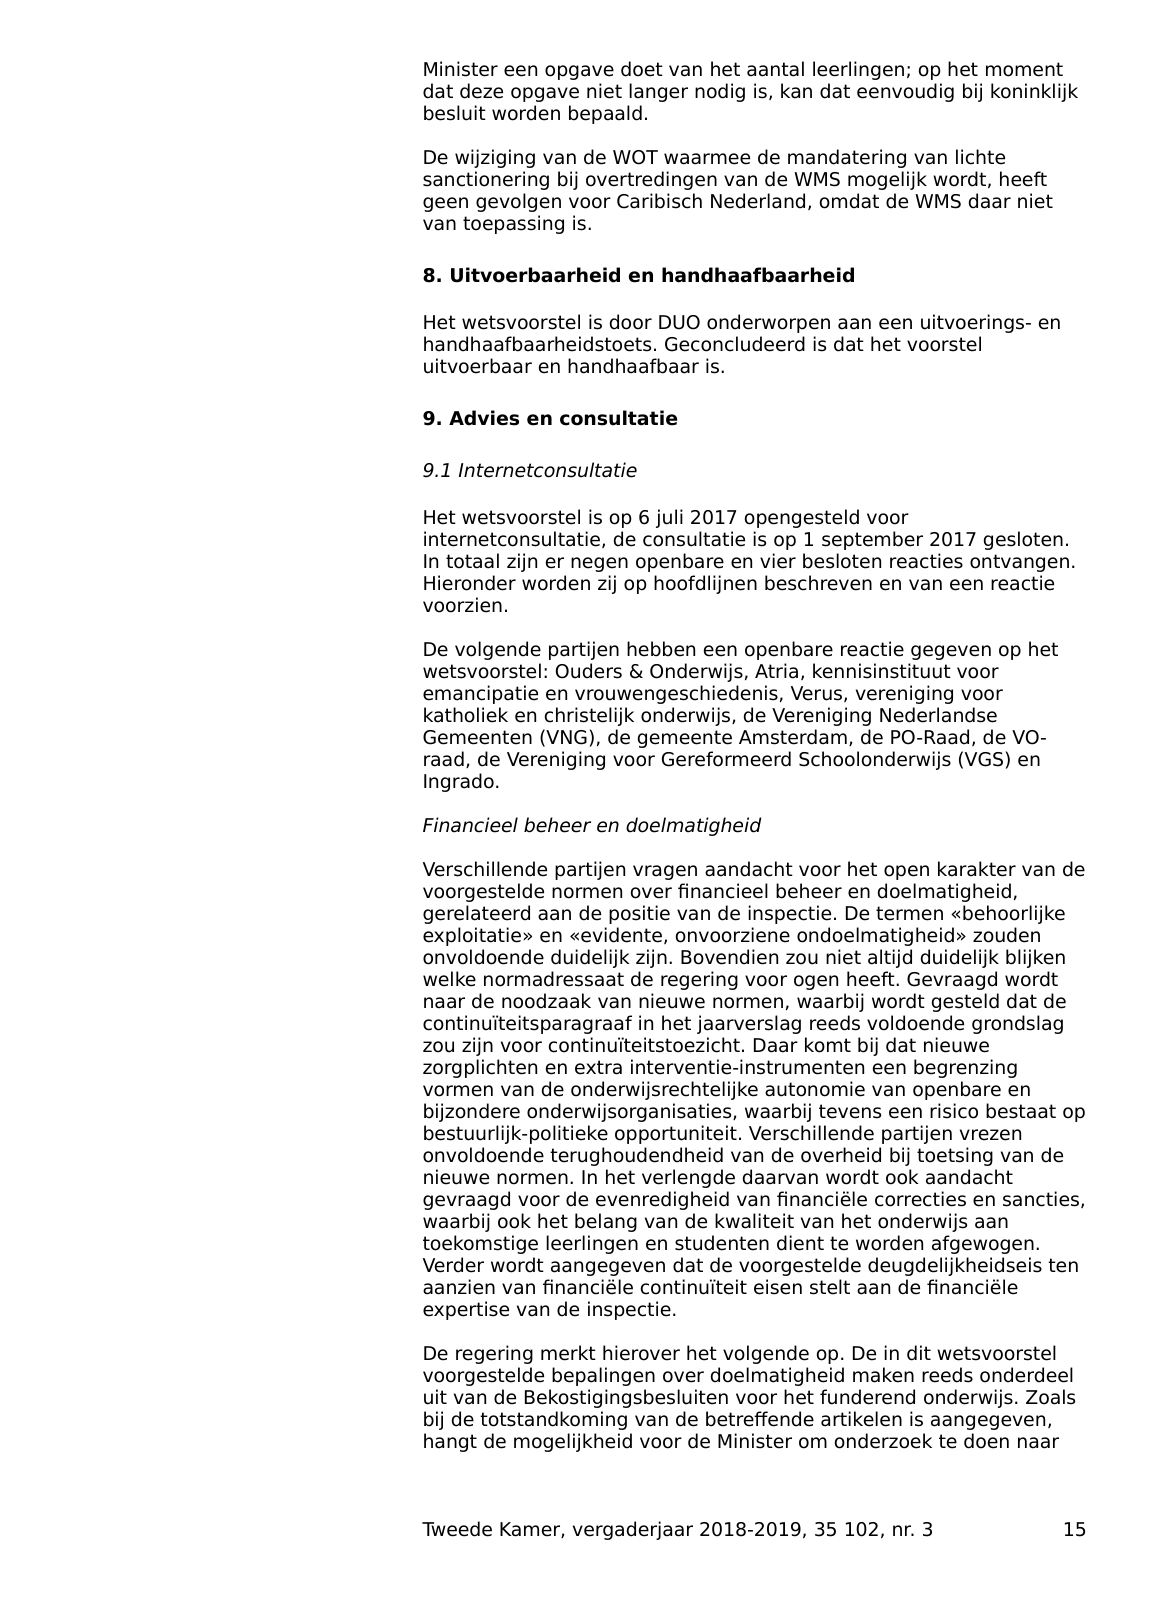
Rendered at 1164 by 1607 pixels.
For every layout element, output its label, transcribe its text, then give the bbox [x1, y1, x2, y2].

text Het wetsvoorstel is op 6 juli 2017 opengesteld voor internetconsultatie, de consultatie is op 1 september 2017 gesloten. In totaal zijn er negen openbare en vier besloten reacties ontvangen. Hieronder worden zij op hoofdlijnen beschreven en van een reactie voorzien. [422, 507, 1087, 617]
text Minister een opgave doet van het aantal leerlingen; op het moment dat deze opgave niet langer nodig is, kan dat eenvoudig bij koninklijk besluit worden bepaald. [422, 59, 1087, 125]
subtitle 9.1 Internetconsultatie [422, 460, 1087, 482]
text De volgende partijen hebben een openbare reactie gegeven op het wetsvoorstel: Ouders & Onderwijs, Atria, kennisinstituut voor emancipatie en vrouwengeschiedenis, Verus, vereniging voor katholiek en christelijk onderwijs, de Vereniging Nederlandse Gemeenten (VNG), de gemeente Amsterdam, de PO-Raad, de VO-raad, de Vereniging voor Gereformeerd Schoolonderwijs (VGS) en Ingrado. [422, 639, 1087, 793]
text Het wetsvoorstel is door DUO onderworpen aan een uitvoerings- en handhaafbaarheidstoets. Geconcludeerd is dat het voorstel uitvoerbaar en handhaafbaar is. [422, 312, 1087, 378]
subtitle 9. Advies en consultatie [422, 408, 1087, 430]
text Verschillende partijen vragen aandacht voor het open karakter van de voorgestelde normen over financieel beheer en doelmatigheid, gerelateerd aan de positie van de inspectie. De termen «behoorlijke exploitatie» en «evidente, onvoorziene ondoelmatigheid» zouden onvoldoende duidelijk zijn. Bovendien zou niet altijd duidelijk blijken welke normadressaat de regering voor ogen heeft. Gevraagd wordt naar de noodzaak van nieuwe normen, waarbij wordt gesteld dat de continuïteitsparagraaf in het jaarverslag reeds voldoende grondslag zou zijn voor continuïteitstoezicht. Daar komt bij dat nieuwe zorgplichten en extra interventie-instrumenten een begrenzing vormen van de onderwijsrechtelijke autonomie van openbare en bijzondere onderwijsorganisaties, waarbij tevens een risico bestaat op bestuurlijk-politieke opportuniteit. Verschillende partijen vrezen onvoldoende terughoudendheid van de overheid bij toetsing van de nieuwe normen. In het verlengde daarvan wordt ook aandacht gevraagd voor de evenredigheid van financiële correcties en sancties, waarbij ook het belang van de kwaliteit van het onderwijs aan toekomstige leerlingen en studenten dient te worden afgewogen. Verder wordt aangegeven dat de voorgestelde deugdelijkheidseis ten aanzien van financiële continuïteit eisen stelt aan de financiële expertise van de inspectie. [422, 859, 1087, 1321]
text De wijziging van de WOT waarmee de mandatering van lichte sanctionering bij overtredingen van de WMS mogelijk wordt, heeft geen gevolgen voor Caribisch Nederland, omdat de WMS daar niet van toepassing is. [422, 147, 1087, 235]
subtitle Financieel beheer en doelmatigheid [422, 815, 1087, 837]
subtitle 8. Uitvoerbaarheid en handhaafbaarheid [422, 265, 1087, 287]
text De regering merkt hierover het volgende op. De in dit wetsvoorstel voorgestelde bepalingen over doelmatigheid maken reeds onderdeel uit van de Bekostigingsbesluiten voor het funderend onderwijs. Zoals bij de totstandkoming van de betreffende artikelen is aangegeven, hangt de mogelijkheid voor de Minister om onderzoek te doen naar [422, 1343, 1087, 1453]
